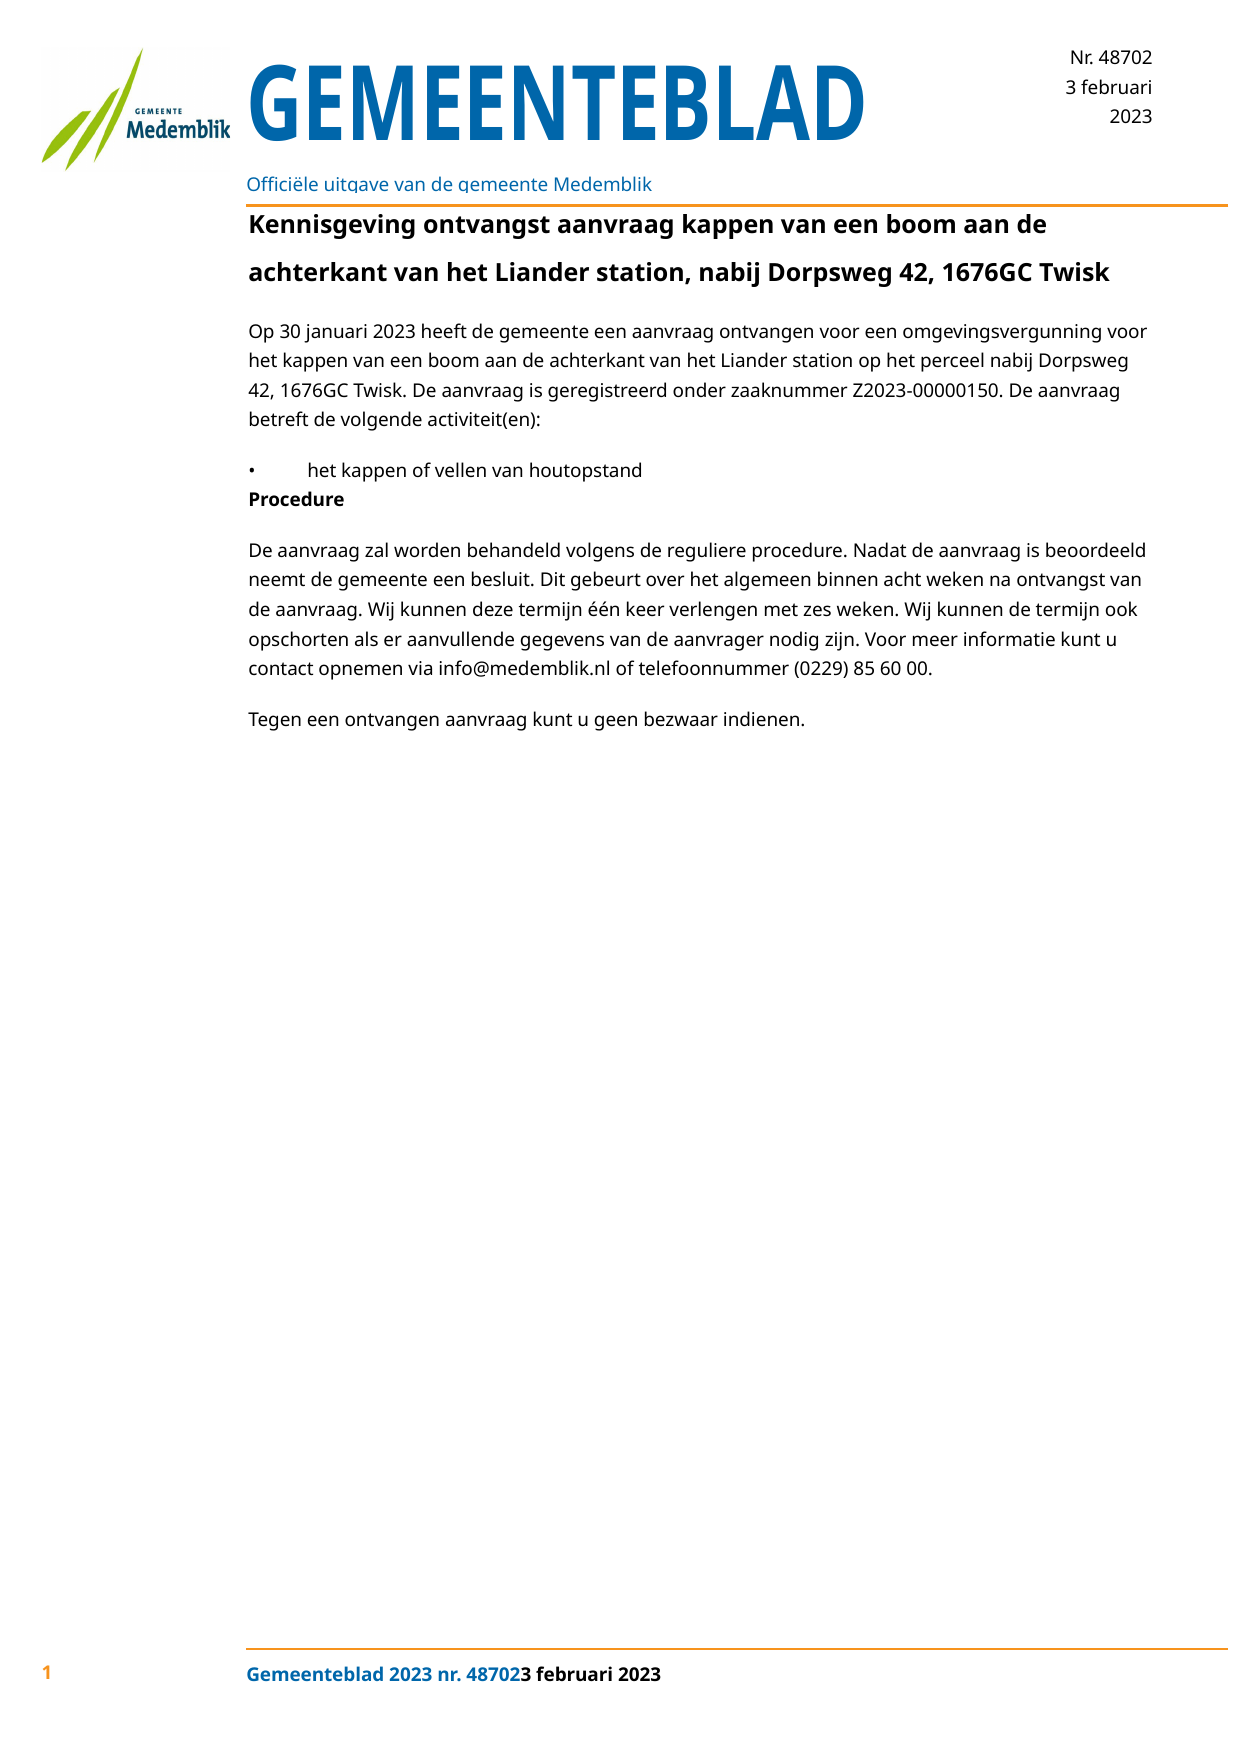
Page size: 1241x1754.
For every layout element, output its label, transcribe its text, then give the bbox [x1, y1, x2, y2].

text Op 30 januari 2023 heeft de gemeente een aanvraag ontvangen voor een omgevingsvergunning voor het kappen van een boom aan de achterkant van het Liander station op het perceel nabij Dorpsweg 42, 1676GC Twisk. De aanvraag is geregistreerd onder zaaknummer Z2023-00000150. De aanvraag betreft de volgende activiteit(en): [248, 318, 1152, 432]
picture [41, 47, 231, 172]
text Procedure [248, 487, 1152, 512]
text Kennisgeving ontvangst aanvraag kappen van een boom aan de achterkant van het Liander station, nabij Dorpsweg 42, 1676GC Twisk [248, 207, 1152, 288]
text Tegen een ontvangen aanvraag kunt u geen bezwaar indienen. [248, 706, 1152, 732]
text De aanvraag zal worden behandeld volgens de reguliere procedure. Nadat de aanvraag is beoordeeld neemt de gemeente een besluit. Dit gebeurt over het algemeen binnen acht weken na ontvangst van de aanvraag. Wij kunnen deze termijn één keer verlengen met zes weken. Wij kunnen de termijn ook opschorten als er aanvullende gegevens van de aanvrager nodig zijn. Voor meer informatie kunt u contact opnemen via info@medemblik.nl of telefoonnummer (0229) 85 60 00. [248, 537, 1152, 681]
list het kappen of vellen van houtopstand [248, 457, 1152, 483]
